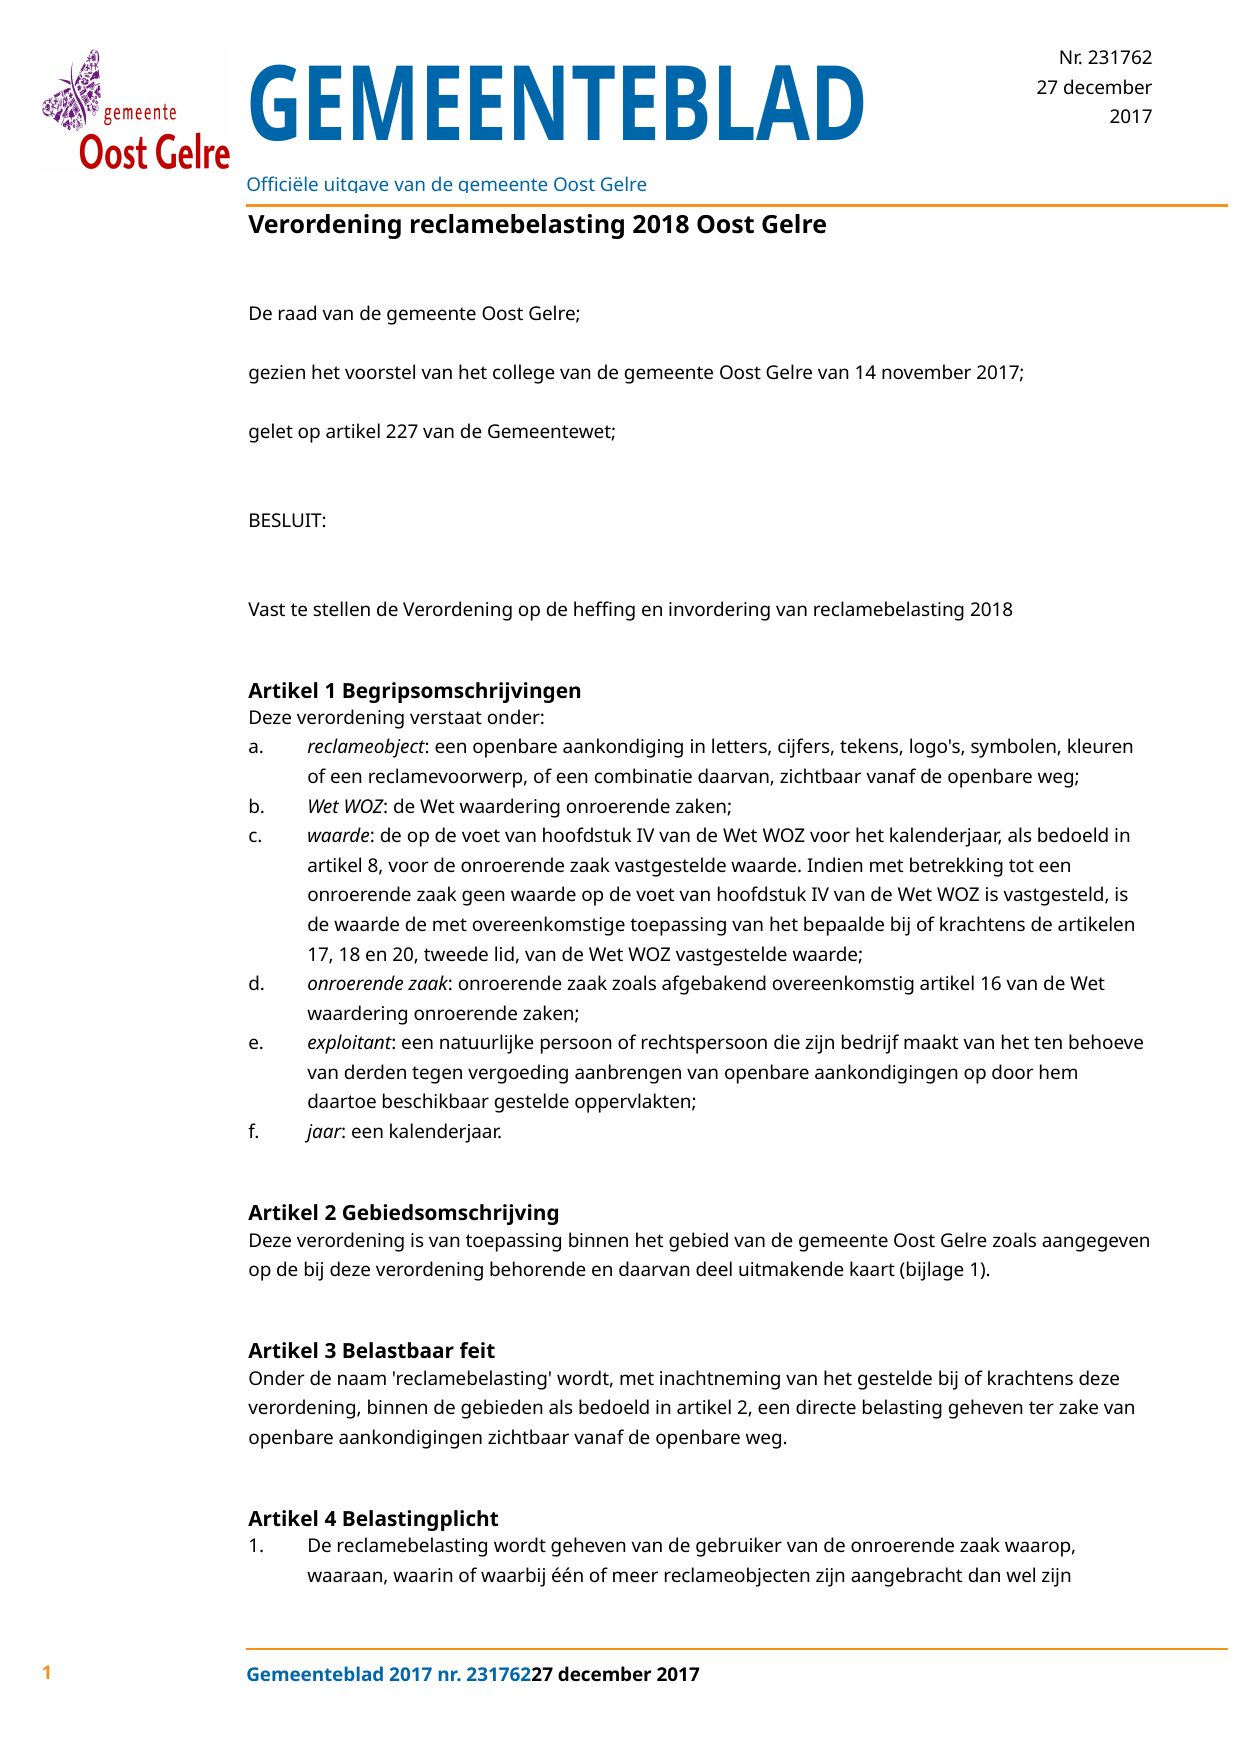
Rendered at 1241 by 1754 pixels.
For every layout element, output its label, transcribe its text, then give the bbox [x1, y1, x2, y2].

text gelet op artikel 227 van de Gemeentewet; [248, 418, 1152, 444]
picture [41, 47, 231, 172]
text De raad van de gemeente Oost Gelre; [248, 300, 1152, 326]
list exploitant: een natuurlijke persoon of rechtspersoon die zijn bedrijf maakt van het ten behoeve van derden tegen vergoeding aanbrengen van openbare aankondigingen op door hem daartoe beschikbaar gestelde oppervlakten; [248, 1029, 1152, 1114]
text Artikel 4 Belastingplicht [248, 1504, 1152, 1532]
text gezien het voorstel van het college van de gemeente Oost Gelre van 14 november 2017; [248, 359, 1152, 385]
text Artikel 2 Gebiedsomschrijving [248, 1198, 1152, 1227]
list reclameobject: een openbare aankondiging in letters, cijfers, tekens, logo's, symbolen, kleuren of een reclamevoorwerp, of een combinatie daarvan, zichtbaar vanaf de openbare weg; [248, 734, 1152, 789]
text Deze verordening verstaat onder: [248, 704, 1152, 730]
list waarde: de op de voet van hoofdstuk IV van de Wet WOZ voor het kalenderjaar, als bedoeld in artikel 8, voor de onroerende zaak vastgestelde waarde. Indien met betrekking tot een onroerende zaak geen waarde op de voet van hoofdstuk IV van de Wet WOZ is vastgesteld, is de waarde de met overeenkomstige toepassing van het bepaalde bij of krachtens de artikelen 17, 18 en 20, tweede lid, van de Wet WOZ vastgestelde waarde; [248, 822, 1152, 967]
list jaar: een kalenderjaar. [248, 1118, 1152, 1144]
text Verordening reclamebelasting 2018 Oost Gelre [248, 207, 1152, 241]
text Deze verordening is van toepassing binnen het gebied van de gemeente Oost Gelre zoals aangegeven op de bij deze verordening behorende en daarvan deel uitmakende kaart (bijlage 1). [248, 1227, 1152, 1282]
text BESLUIT: [248, 507, 1152, 533]
text Artikel 1 Begripsomschrijvingen [248, 676, 1152, 704]
text Artikel 3 Belastbaar feit [248, 1336, 1152, 1365]
text Vast te stellen de Verordening op de heffing en invordering van reclamebelasting 2018 [248, 596, 1152, 621]
list De reclamebelasting wordt geheven van de gebruiker van de onroerende zaak waarop, waaraan, waarin of waarbij één of meer reclameobjecten zijn aangebracht dan wel zijn [248, 1532, 1152, 1588]
list onroerende zaak: onroerende zaak zoals afgebakend overeenkomstig artikel 16 van de Wet waardering onroerende zaken; [248, 970, 1152, 1026]
list Wet WOZ: de Wet waardering onroerende zaken; [248, 793, 1152, 819]
text Onder de naam 'reclamebelasting' wordt, met inachtneming van het gestelde bij of krachtens deze verordening, binnen de gebieden als bedoeld in artikel 2, een directe belasting geheven ter zake van openbare aankondigingen zichtbaar vanaf de openbare weg. [248, 1365, 1152, 1450]
